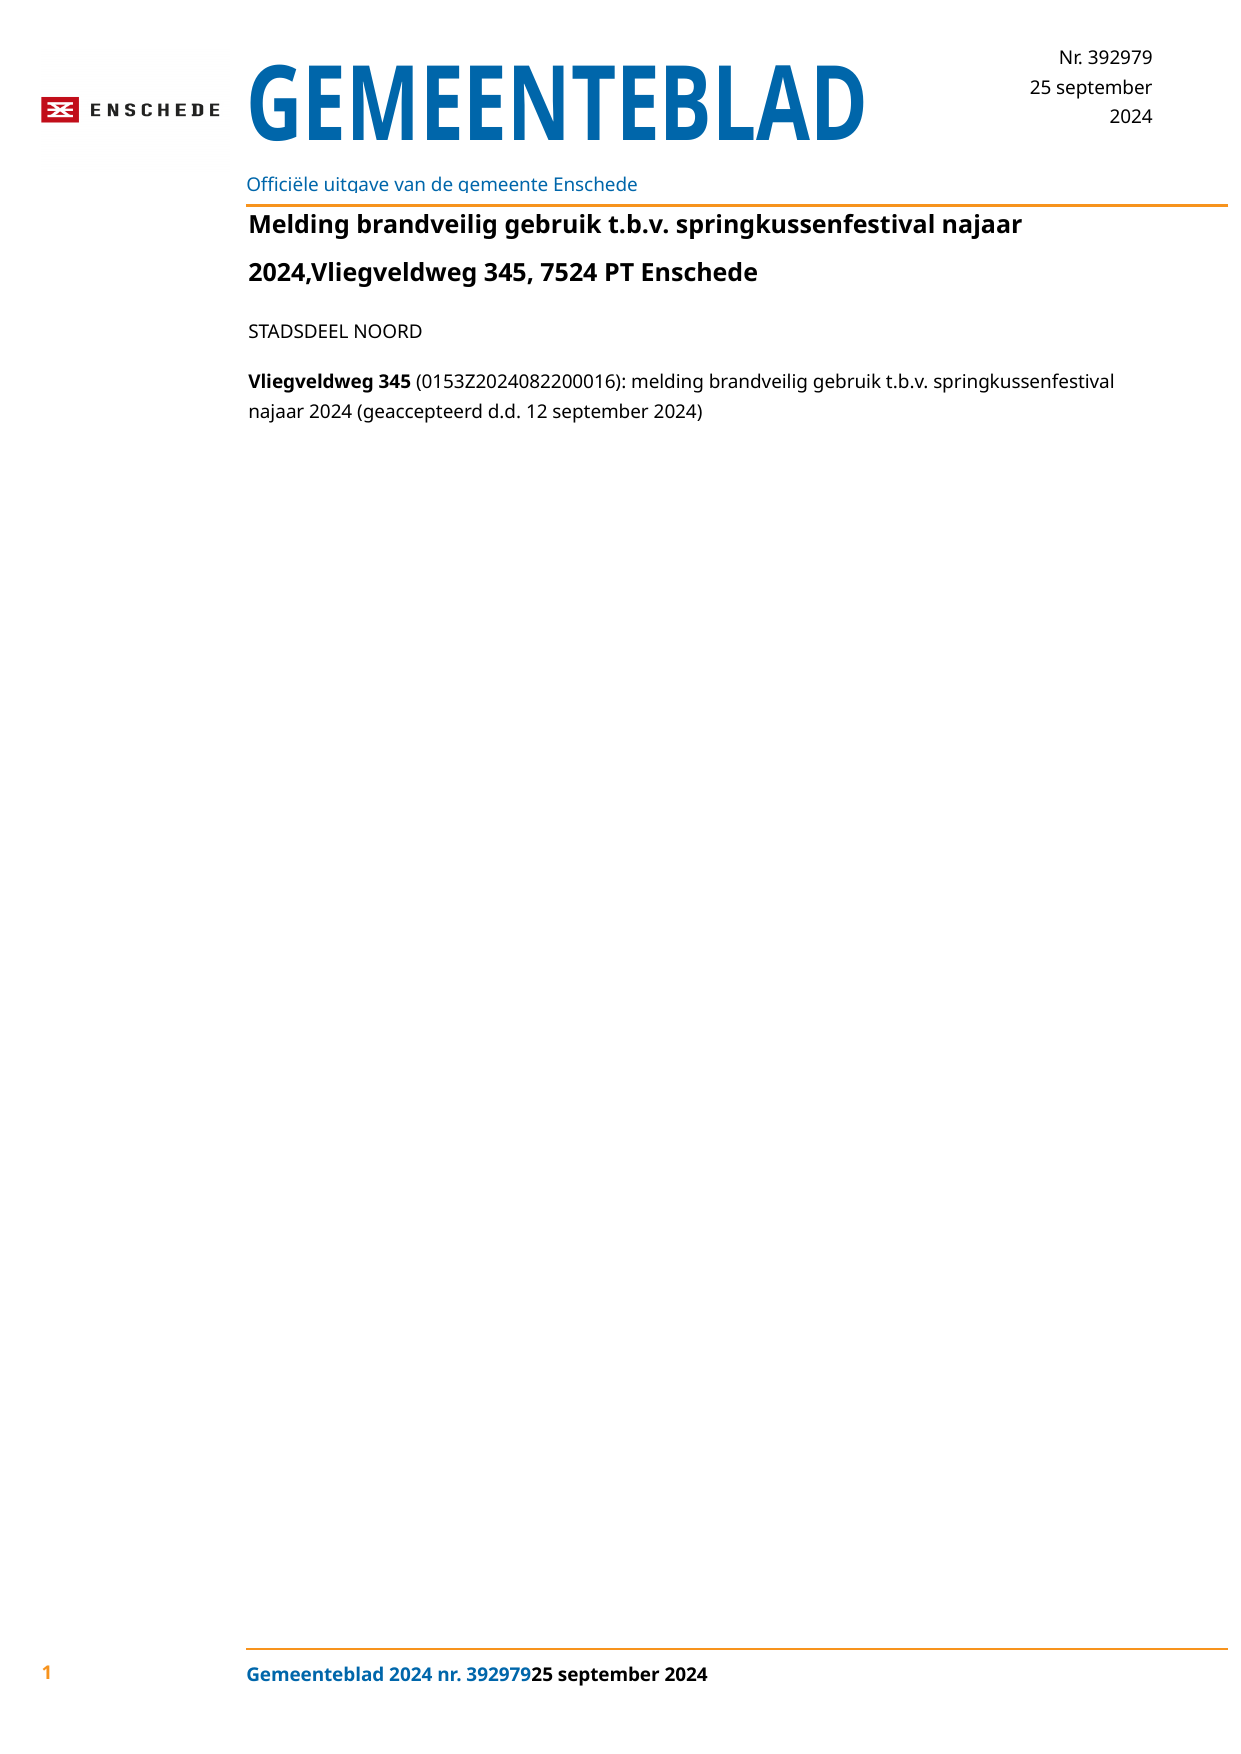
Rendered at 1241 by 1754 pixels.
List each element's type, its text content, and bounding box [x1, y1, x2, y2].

text STADSDEEL NOORD [248, 318, 1152, 344]
text Melding brandveilig gebruik t.b.v. springkussenfestival najaar 2024,Vliegveldweg 345, 7524 PT Enschede [248, 207, 1152, 288]
text Vliegveldweg 345 (0153Z2024082200016): melding brandveilig gebruik t.b.v. springkussenfestival najaar 2024 (geaccepteerd d.d. 12 september 2024) [248, 368, 1152, 424]
picture [41, 47, 231, 172]
